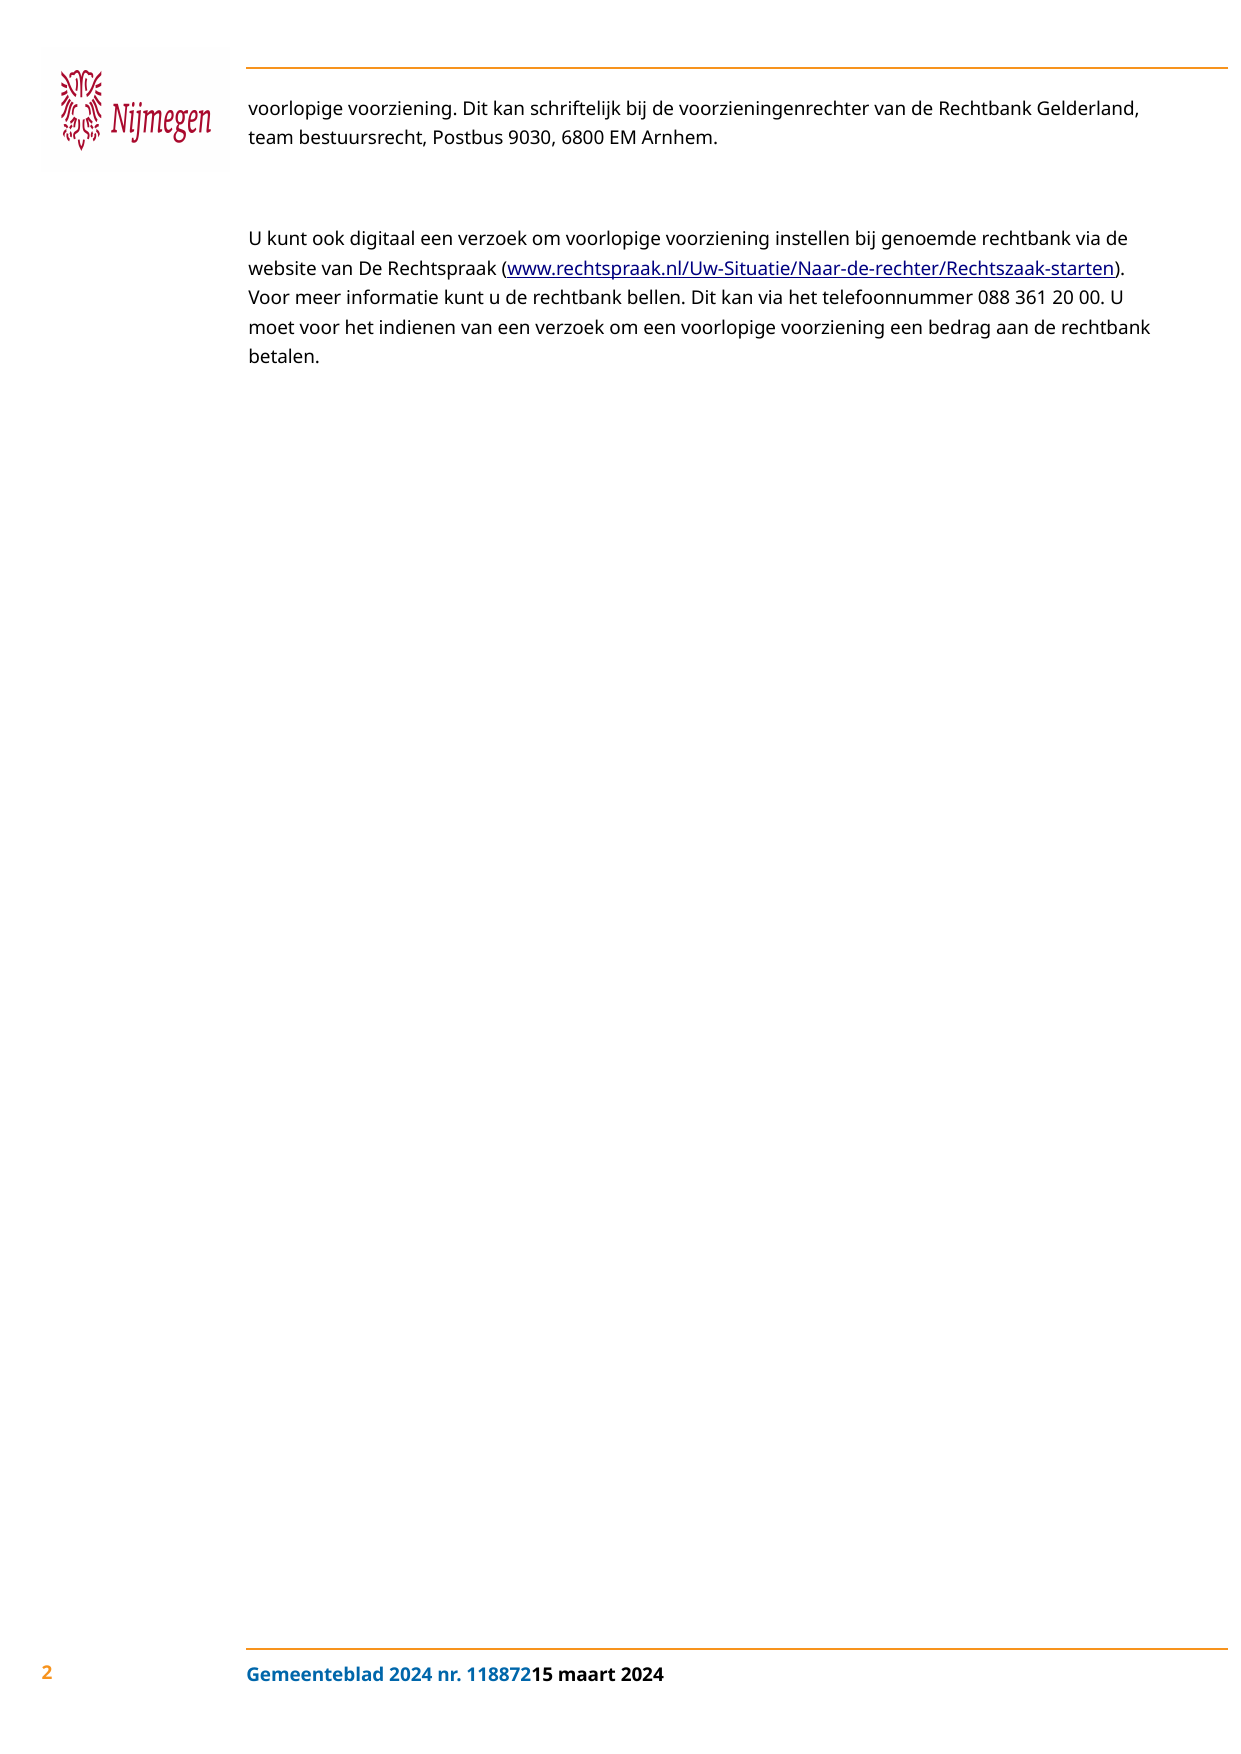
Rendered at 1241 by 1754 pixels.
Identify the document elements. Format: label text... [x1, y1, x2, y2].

text voorlopige voorziening. Dit kan schriftelijk bij de voorzieningenrechter van de Rechtbank Gelderland, team bestuursrecht, Postbus 9030, 6800 EM Arnhem. [248, 95, 1152, 150]
text U kunt ook digitaal een verzoek om voorlopige voorziening instellen bij genoemde rechtbank via de website van De Rechtspraak (www.rechtspraak.nl/Uw-Situatie/Naar-de-rechter/Rechtszaak-starten). Voor meer informatie kunt u de rechtbank bellen. Dit kan via het telefoonnummer 088 361 20 00. U moet voor het indienen van een verzoek om een voorlopige voorziening een bedrag aan de rechtbank betalen. [248, 225, 1152, 369]
picture [41, 47, 231, 172]
